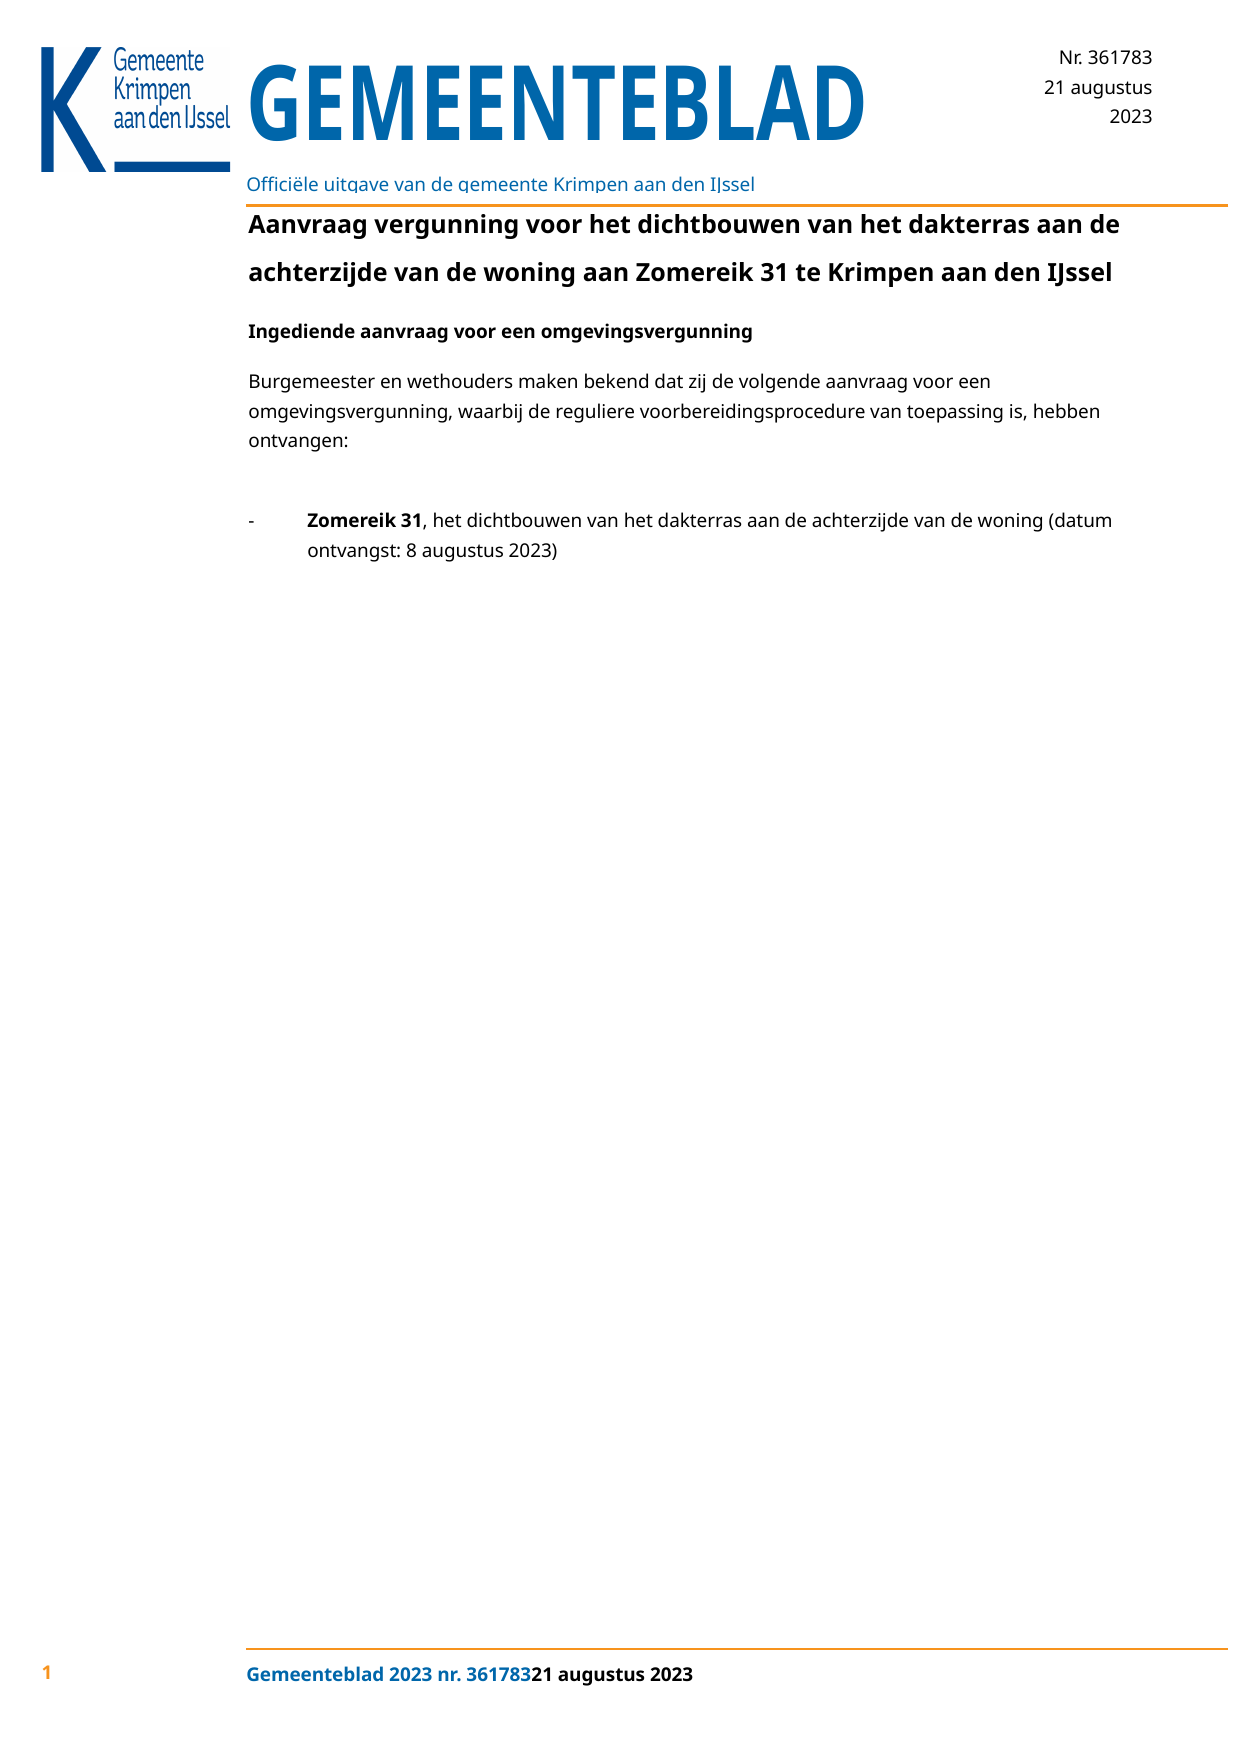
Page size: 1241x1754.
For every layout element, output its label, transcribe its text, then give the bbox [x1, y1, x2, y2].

text Ingediende aanvraag voor een omgevingsvergunning [248, 318, 1152, 344]
picture [41, 47, 231, 172]
text Aanvraag vergunning voor het dichtbouwen van het dakterras aan de achterzijde van de woning aan Zomereik 31 te Krimpen aan den IJssel [248, 207, 1152, 288]
text Burgemeester en wethouders maken bekend dat zij de volgende aanvraag voor een omgevingsvergunning, waarbij de reguliere voorbereidingsprocedure van toepassing is, hebben ontvangen: [248, 368, 1152, 453]
list Zomereik 31, het dichtbouwen van het dakterras aan de achterzijde van de woning (datum ontvangst: 8 augustus 2023) [248, 507, 1152, 563]
